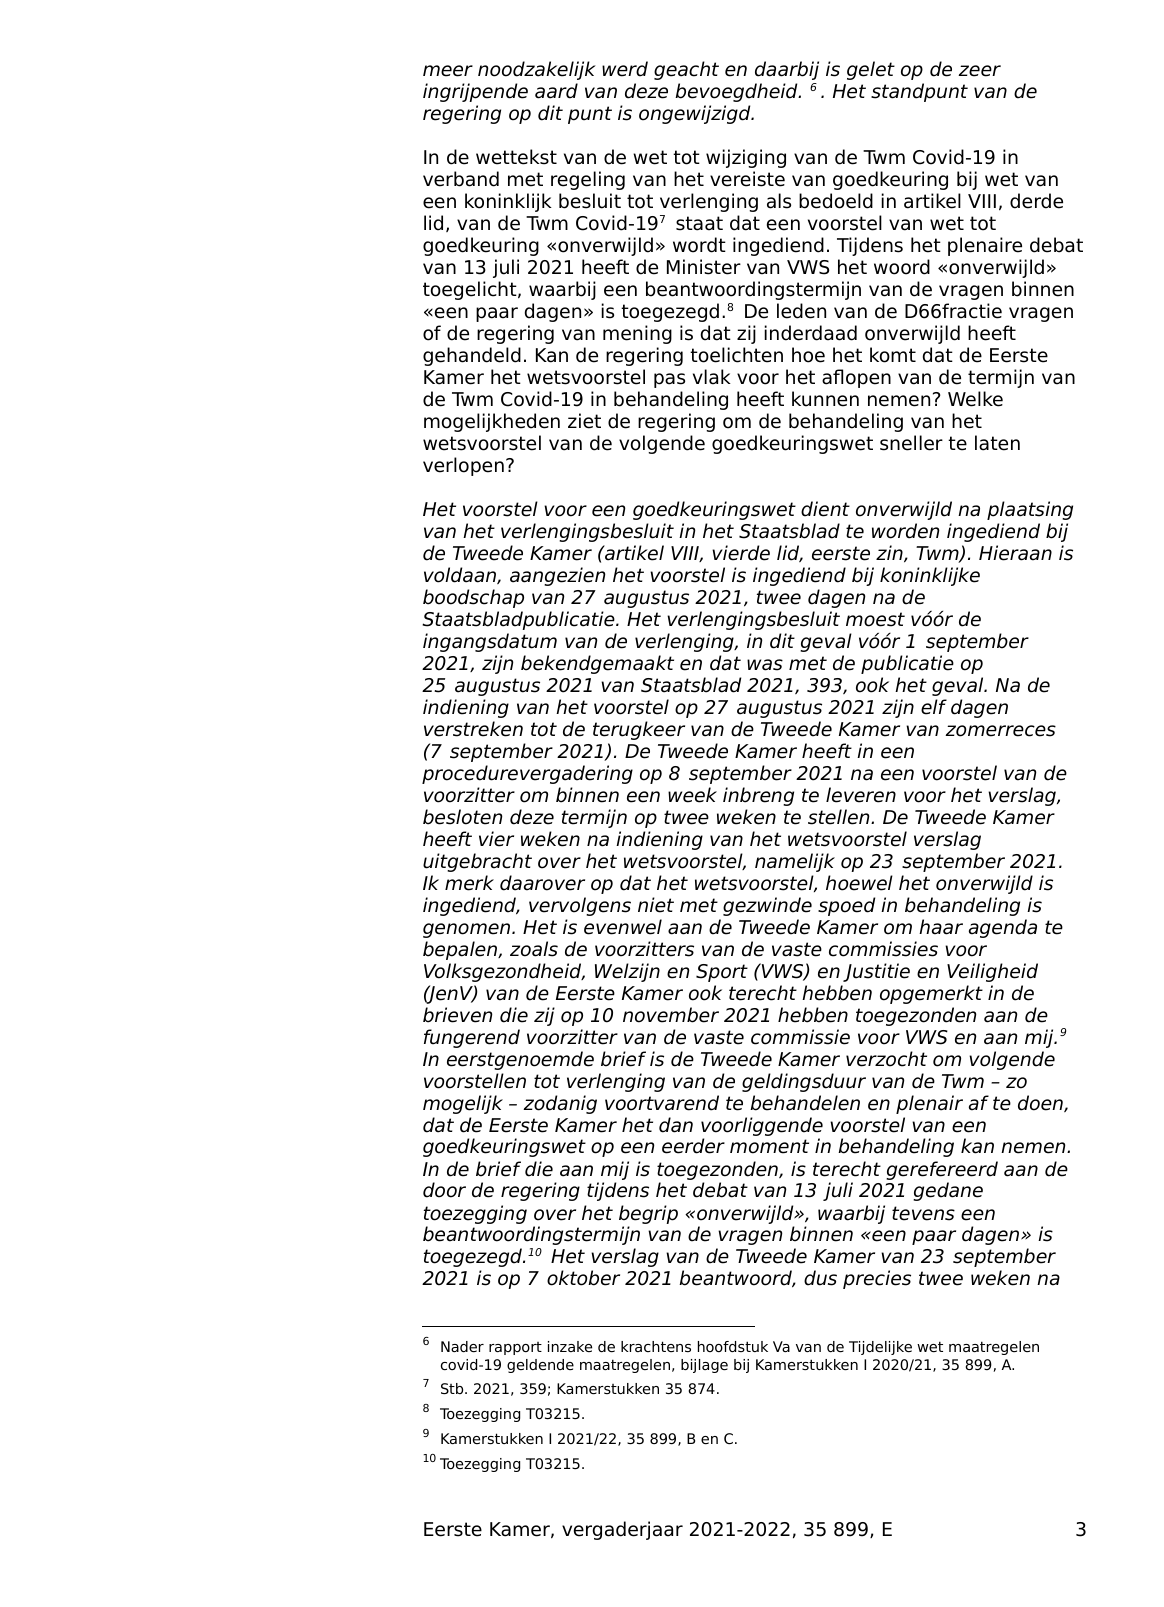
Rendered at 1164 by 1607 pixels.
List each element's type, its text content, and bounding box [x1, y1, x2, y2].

text Het voorstel voor een goedkeuringswet dient onverwijld na plaatsing van het verlengingsbesluit in het Staatsblad te worden ingediend bij de Tweede Kamer (artikel VIII, vierde lid, eerste zin, Twm). Hieraan is voldaan, aangezien het voorstel is ingediend bij koninklijke boodschap van 27 augustus 2021, twee dagen na de Staatsbladpublicatie. Het verlengingsbesluit moest vóór de ingangsdatum van de verlenging, in dit geval vóór 1 september 2021, zijn bekendgemaakt en dat was met de publicatie op 25 augustus 2021 van Staatsblad 2021, 393, ook het geval. Na de indiening van het voorstel op 27 augustus 2021 zijn elf dagen verstreken tot de terugkeer van de Tweede Kamer van zomerreces (7 september 2021). De Tweede Kamer heeft in een procedurevergadering op 8 september 2021 na een voorstel van de voorzitter om binnen een week inbreng te leveren voor het verslag, besloten deze termijn op twee weken te stellen. De Tweede Kamer heeft vier weken na indiening van het wetsvoorstel verslag uitgebracht over het wetsvoorstel, namelijk op 23 september 2021. Ik merk daarover op dat het wetsvoorstel, hoewel het onverwijld is ingediend, vervolgens niet met gezwinde spoed in behandeling is genomen. Het is evenwel aan de Tweede Kamer om haar agenda te bepalen, zoals de voorzitters van de vaste commissies voor Volksgezondheid, Welzijn en Sport (VWS) en Justitie en Veiligheid (JenV) van de Eerste Kamer ook terecht hebben opgemerkt in de brieven die zij op 10 november 2021 hebben toegezonden aan de fungerend voorzitter van de vaste commissie voor VWS en aan mij. In eerstgenoemde brief is de Tweede Kamer verzocht om volgende voorstellen tot verlenging van de geldingsduur van de Twm – zo mogelijk – zodanig voortvarend te behandelen en plenair af te doen, dat de Eerste Kamer het dan voorliggende voorstel van een goedkeuringswet op een eerder moment in behandeling kan nemen. In de brief die aan mij is toegezonden, is terecht gerefereerd aan de door de regering tijdens het debat van 13 juli 2021 gedane toezegging over het begrip «onverwijld», waarbij tevens een beantwoordingstermijn van de vragen binnen «een paar dagen» is toegezegd. Het verslag van de Tweede Kamer van 23 september 2021 is op 7 oktober 2021 beantwoord, dus precies twee weken na [422, 499, 1087, 1290]
text In de wettekst van de wet tot wijziging van de Twm Covid-19 in verband met regeling van het vereiste van goedkeuring bij wet van een koninklijk besluit tot verlenging als bedoeld in artikel VIII, derde lid, van de Twm Covid-19 staat dat een voorstel van wet tot goedkeuring «onverwijld» wordt ingediend. Tijdens het plenaire debat van 13 juli 2021 heeft de Minister van VWS het woord «onverwijld» toegelicht, waarbij een beantwoordingstermijn van de vragen binnen «een paar dagen» is toegezegd. De leden van de D66fractie vragen of de regering van mening is dat zij inderdaad onverwijld heeft gehandeld. Kan de regering toelichten hoe het komt dat de Eerste Kamer het wetsvoorstel pas vlak voor het aflopen van de termijn van de Twm Covid-19 in behandeling heeft kunnen nemen? Welke mogelijkheden ziet de regering om de behandeling van het wetsvoorstel van de volgende goedkeuringswet sneller te laten verlopen? [422, 147, 1087, 477]
text meer noodzakelijk werd geacht en daarbij is gelet op de zeer ingrijpende aard van deze bevoegdheid. . Het standpunt van de regering op dit punt is ongewijzigd. [422, 59, 1087, 125]
text Nader rapport inzake de krachtens hoofdstuk Va van de Tijdelijke wet maatregelen covid-19 geldende maatregelen, bijlage bij Kamerstukken I 2020/21, 35 899, A. [422, 1335, 1087, 1374]
text Toezegging T03215. [422, 1402, 1087, 1424]
text Toezegging T03215. [422, 1452, 1087, 1474]
text Stb. 2021, 359; Kamerstukken 35 874. [422, 1377, 1087, 1399]
text Kamerstukken I 2021/22, 35 899, B en C. [422, 1427, 1087, 1449]
